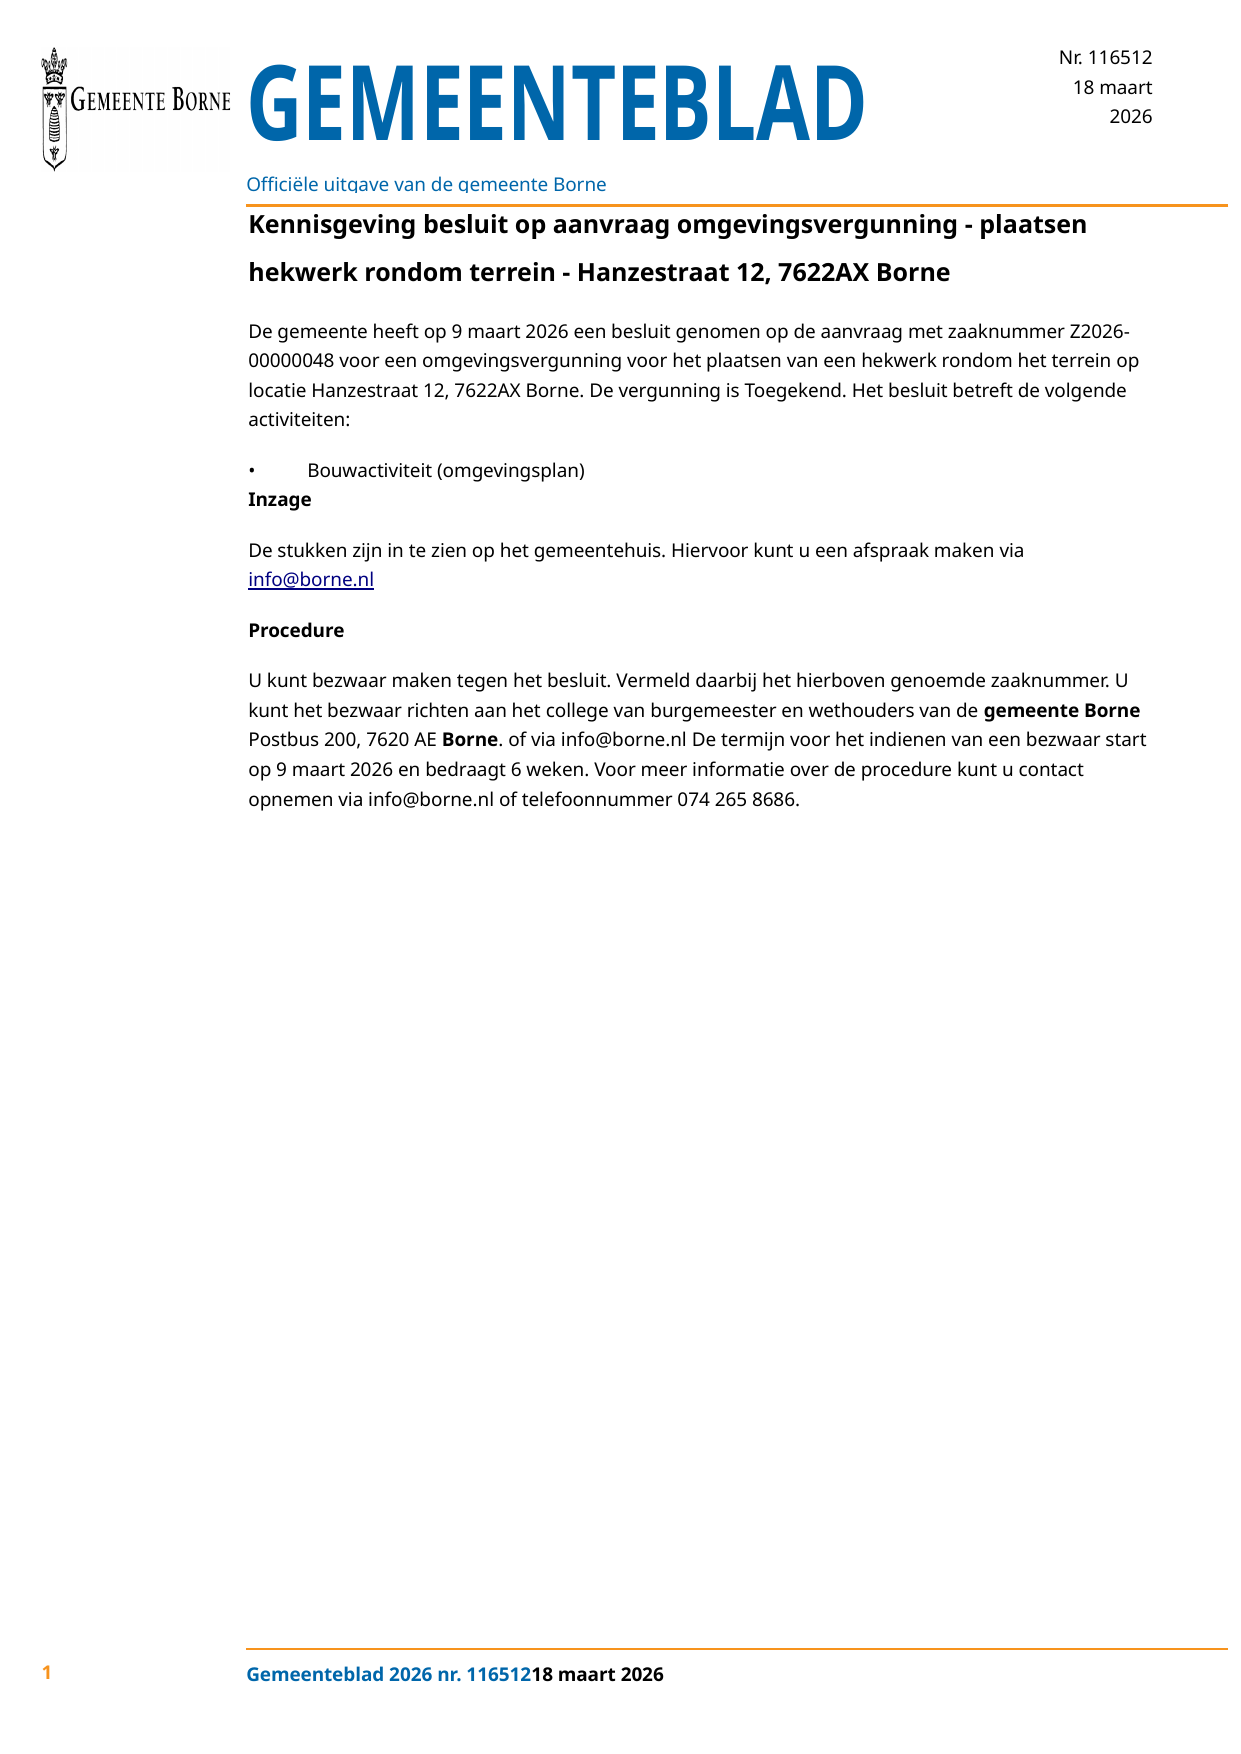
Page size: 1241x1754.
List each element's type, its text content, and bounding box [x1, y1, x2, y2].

picture [41, 47, 231, 172]
text U kunt bezwaar maken tegen het besluit. Vermeld daarbij het hierboven genoemde zaaknummer. U kunt het bezwaar richten aan het college van burgemeester en wethouders van de gemeente Borne Postbus 200, 7620 AE Borne. of via info@borne.nl De termijn voor het indienen van een bezwaar start op 9 maart 2026 en bedraagt 6 weken. Voor meer informatie over de procedure kunt u contact opnemen via info@borne.nl of telefoonnummer 074 265 8686. [248, 667, 1152, 812]
list Bouwactiviteit (omgevingsplan) [248, 457, 1152, 483]
text Kennisgeving besluit op aanvraag omgevingsvergunning - plaatsen hekwerk rondom terrein - Hanzestraat 12, 7622AX Borne [248, 207, 1152, 288]
text De stukken zijn in te zien op het gemeentehuis. Hiervoor kunt u een afspraak maken via info@borne.nl [248, 537, 1152, 592]
text Procedure [248, 617, 1152, 643]
text Inzage [248, 487, 1152, 512]
text De gemeente heeft op 9 maart 2026 een besluit genomen op de aanvraag met zaaknummer Z2026-00000048 voor een omgevingsvergunning voor het plaatsen van een hekwerk rondom het terrein op locatie Hanzestraat 12, 7622AX Borne. De vergunning is Toegekend. Het besluit betreft de volgende activiteiten: [248, 318, 1152, 432]
